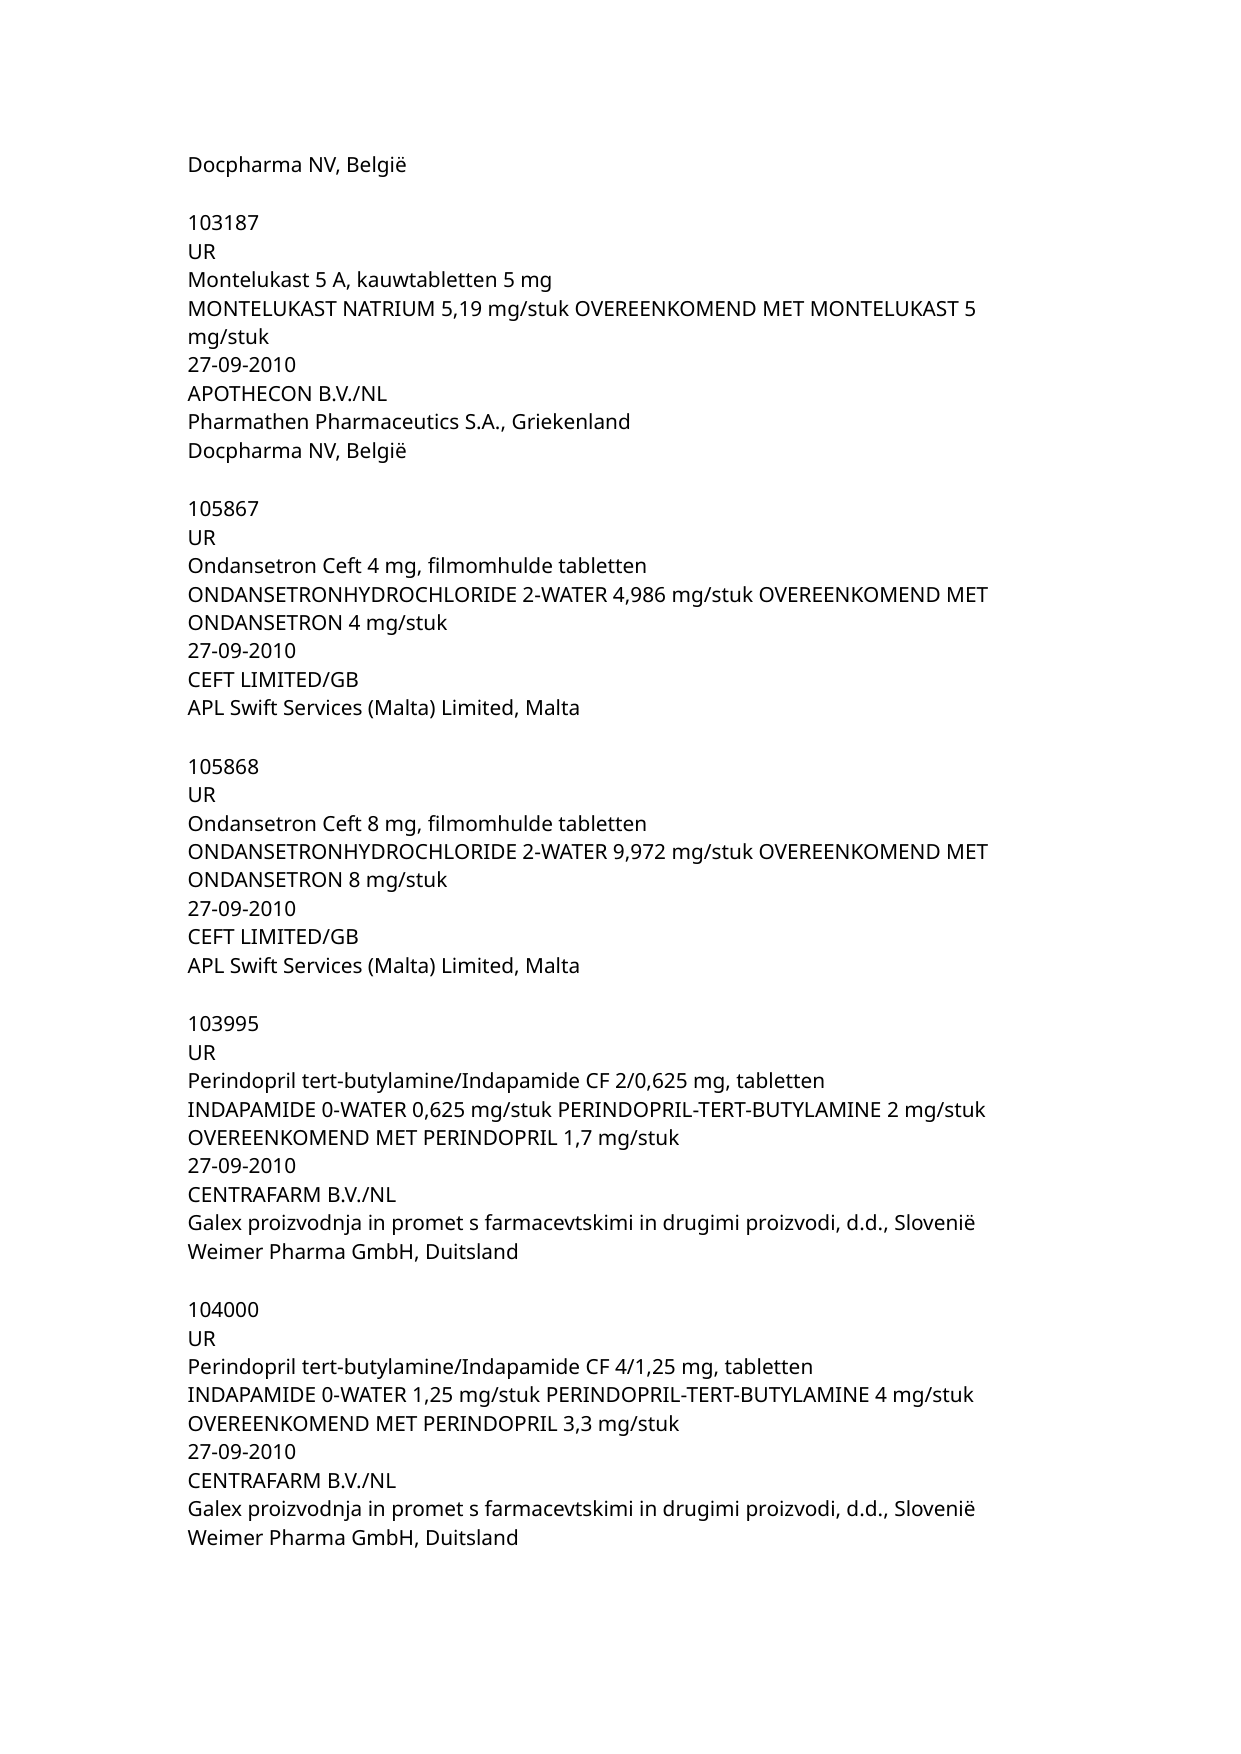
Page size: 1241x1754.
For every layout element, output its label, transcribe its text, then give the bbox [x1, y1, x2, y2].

text Docpharma NV, België [187, 436, 1053, 464]
text UR [187, 1038, 1053, 1066]
text ONDANSETRONHYDROCHLORIDE 2-WATER 9,972 mg/stuk OVEREENKOMEND MET ONDANSETRON 8 mg/stuk [187, 837, 1053, 894]
text Perindopril tert-butylamine/Indapamide CF 2/0,625 mg, tabletten [187, 1066, 1053, 1095]
text Docpharma NV, België [187, 150, 1053, 178]
text CENTRAFARM B.V./NL [187, 1180, 1053, 1208]
text CEFT LIMITED/GB [187, 665, 1053, 693]
text UR [187, 237, 1053, 265]
text 103187 [187, 208, 1053, 237]
text ONDANSETRONHYDROCHLORIDE 2-WATER 4,986 mg/stuk OVEREENKOMEND MET ONDANSETRON 4 mg/stuk [187, 580, 1053, 637]
text Ondansetron Ceft 8 mg, filmomhulde tabletten [187, 809, 1053, 837]
text 27-09-2010 [187, 894, 1053, 922]
text INDAPAMIDE 0-WATER 0,625 mg/stuk PERINDOPRIL-TERT-BUTYLAMINE 2 mg/stuk OVEREENKOMEND MET PERINDOPRIL 1,7 mg/stuk [187, 1095, 1053, 1152]
text 105868 [187, 752, 1053, 780]
text Weimer Pharma GmbH, Duitsland [187, 1237, 1053, 1265]
text 104000 [187, 1295, 1053, 1324]
text 27-09-2010 [187, 1437, 1053, 1466]
text 105867 [187, 494, 1053, 523]
text CEFT LIMITED/GB [187, 922, 1053, 951]
text APOTHECON B.V./NL [187, 379, 1053, 407]
text 27-09-2010 [187, 637, 1053, 665]
text Galex proizvodnja in promet s farmacevtskimi in drugimi proizvodi, d.d., Slovenië [187, 1208, 1053, 1237]
text UR [187, 780, 1053, 809]
text INDAPAMIDE 0-WATER 1,25 mg/stuk PERINDOPRIL-TERT-BUTYLAMINE 4 mg/stuk OVEREENKOMEND MET PERINDOPRIL 3,3 mg/stuk [187, 1381, 1053, 1437]
text Weimer Pharma GmbH, Duitsland [187, 1523, 1053, 1551]
text MONTELUKAST NATRIUM 5,19 mg/stuk OVEREENKOMEND MET MONTELUKAST 5 mg/stuk [187, 294, 1053, 351]
text UR [187, 1324, 1053, 1352]
text 27-09-2010 [187, 1152, 1053, 1180]
text CENTRAFARM B.V./NL [187, 1466, 1053, 1494]
text Galex proizvodnja in promet s farmacevtskimi in drugimi proizvodi, d.d., Slovenië [187, 1494, 1053, 1523]
text Perindopril tert-butylamine/Indapamide CF 4/1,25 mg, tabletten [187, 1352, 1053, 1381]
text Pharmathen Pharmaceutics S.A., Griekenland [187, 407, 1053, 436]
text Ondansetron Ceft 4 mg, filmomhulde tabletten [187, 551, 1053, 580]
text 103995 [187, 1009, 1053, 1038]
text Montelukast 5 A, kauwtabletten 5 mg [187, 265, 1053, 294]
text APL Swift Services (Malta) Limited, Malta [187, 951, 1053, 979]
text 27-09-2010 [187, 351, 1053, 379]
text APL Swift Services (Malta) Limited, Malta [187, 693, 1053, 722]
text UR [187, 523, 1053, 551]
